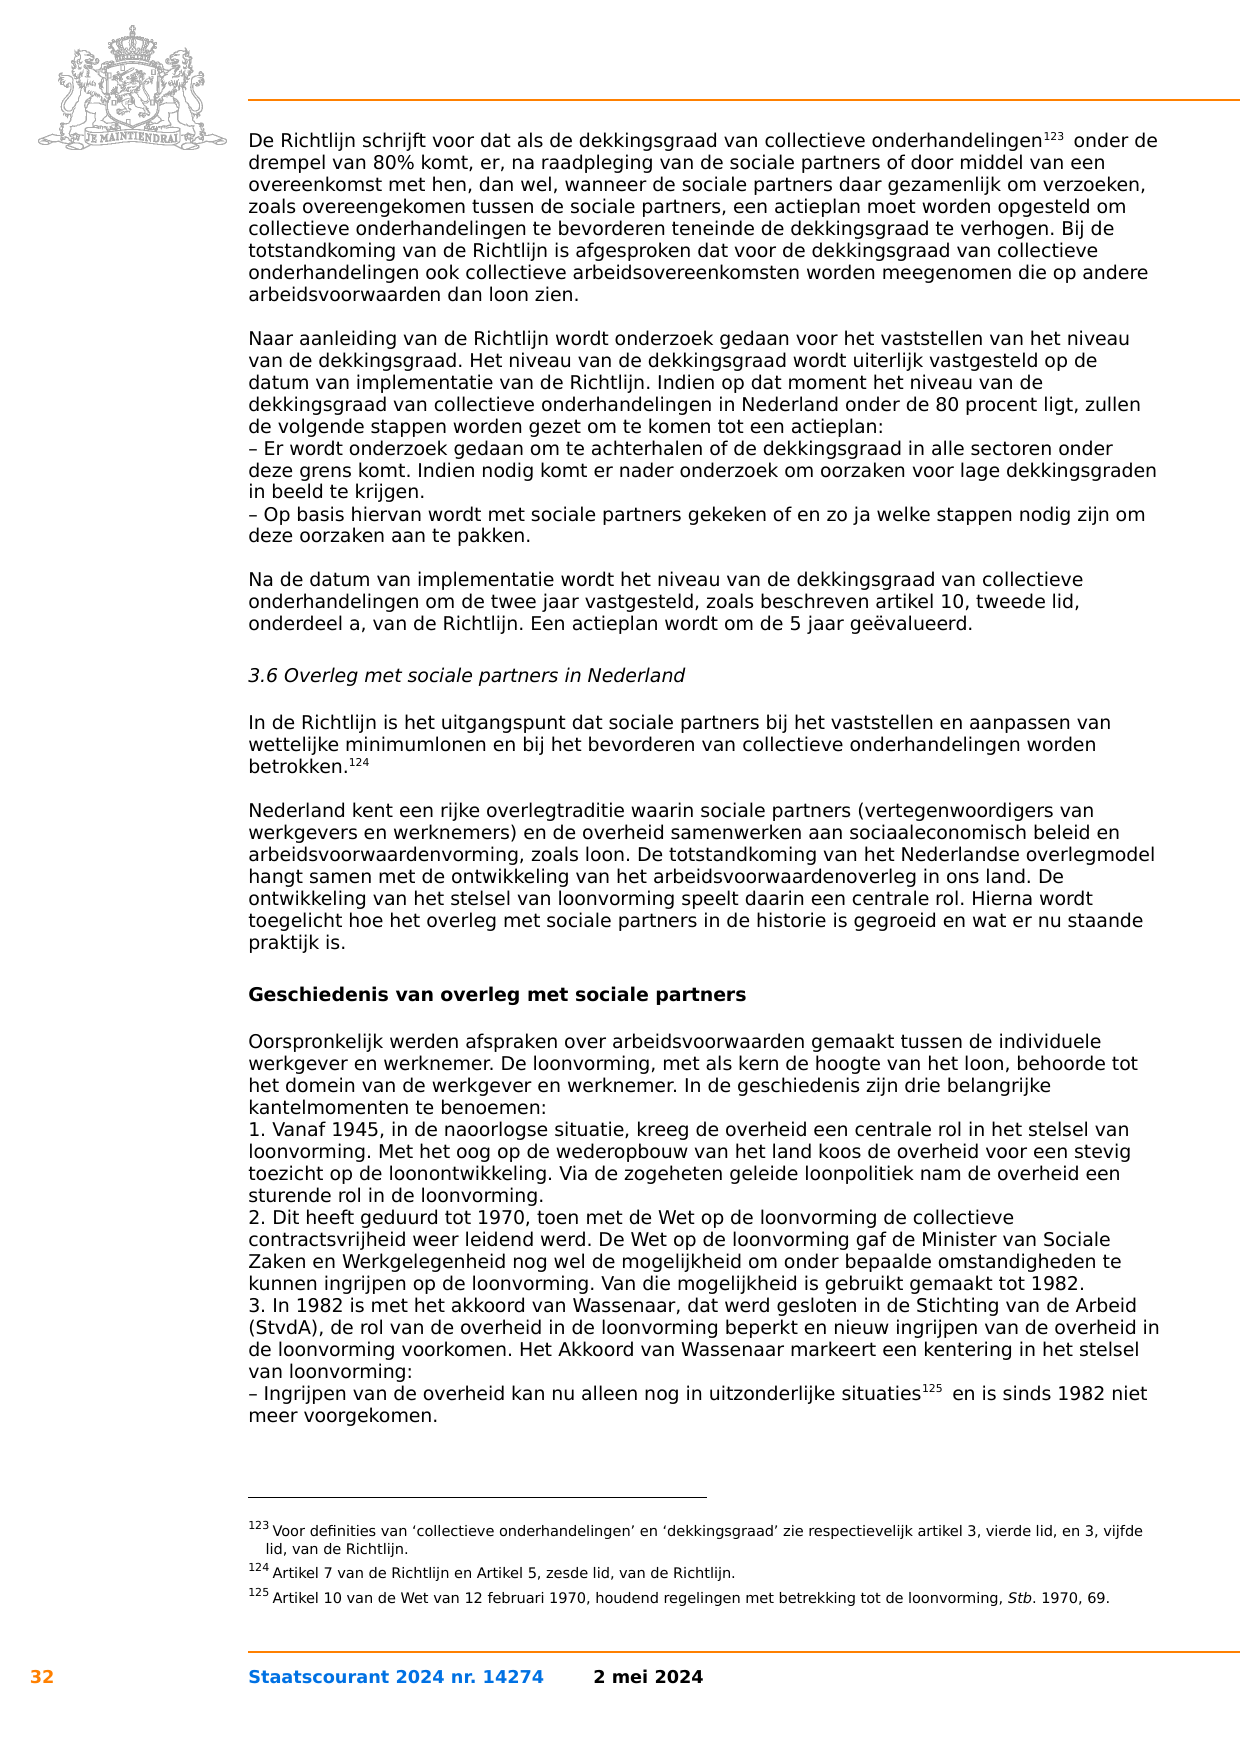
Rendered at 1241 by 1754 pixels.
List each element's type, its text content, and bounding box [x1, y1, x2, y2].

subtitle Geschiedenis van overleg met sociale partners [248, 984, 1163, 1006]
text Nederland kent een rijke overlegtraditie waarin sociale partners (vertegenwoordigers van werkgevers en werknemers) en de overheid samenwerken aan sociaaleconomisch beleid en arbeidsvoorwaardenvorming, zoals loon. De totstandkoming van het Nederlandse overlegmodel hangt samen met de ontwikkeling van het arbeidsvoorwaardenoverleg in ons land. De ontwikkeling van het stelsel van loonvorming speelt daarin een centrale rol. Hierna wordt toegelicht hoe het overleg met sociale partners in de historie is gegroeid en wat er nu staande praktijk is. [248, 800, 1163, 954]
text De Richtlijn schrijft voor dat als de dekkingsgraad van collectieve onderhandelingen onder de drempel van 80% komt, er, na raadpleging van de sociale partners of door middel van een overeenkomst met hen, dan wel, wanneer de sociale partners daar gezamenlijk om verzoeken, zoals overeengekomen tussen de sociale partners, een actieplan moet worden opgesteld om collectieve onderhandelingen te bevorderen teneinde de dekkingsgraad te verhogen. Bij de totstandkoming van de Richtlijn is afgesproken dat voor de dekkingsgraad van collectieve onderhandelingen ook collectieve arbeidsovereenkomsten worden meegenomen die op andere arbeidsvoorwaarden dan loon zien. [248, 130, 1163, 306]
text – Er wordt onderzoek gedaan om te achterhalen of de dekkingsgraad in alle sectoren onder deze grens komt. Indien nodig komt er nader onderzoek om oorzaken voor lage dekkingsgraden in beeld te krijgen. [248, 437, 1163, 503]
text Naar aanleiding van de Richtlijn wordt onderzoek gedaan voor het vaststellen van het niveau van de dekkingsgraad. Het niveau van de dekkingsgraad wordt uiterlijk vastgesteld op de datum van implementatie van de Richtlijn. Indien op dat moment het niveau van de dekkingsgraad van collectieve onderhandelingen in Nederland onder de 80 procent ligt, zullen de volgende stappen worden gezet om te komen tot een actieplan: [248, 328, 1163, 437]
subtitle 3.6 Overleg met sociale partners in Nederland [248, 665, 1163, 687]
text Oorspronkelijk werden afspraken over arbeidsvoorwaarden gemaakt tussen de individuele werkgever en werknemer. De loonvorming, met als kern de hoogte van het loon, behoorde tot het domein van de werkgever en werknemer. In de geschiedenis zijn drie belangrijke kantelmomenten te benoemen: [248, 1031, 1163, 1119]
text Artikel 7 van de Richtlijn en Artikel 5, zesde lid, van de Richtlijn. [248, 1561, 1163, 1583]
text – Op basis hiervan wordt met sociale partners gekeken of en zo ja welke stappen nodig zijn om deze oorzaken aan te pakken. [248, 503, 1163, 547]
picture [38, 25, 227, 150]
text 2. Dit heeft geduurd tot 1970, toen met de Wet op de loonvorming de collectieve contractsvrijheid weer leidend werd. De Wet op de loonvorming gaf de Minister van Sociale Zaken en Werkgelegenheid nog wel de mogelijkheid om onder bepaalde omstandigheden te kunnen ingrijpen op de loonvorming. Van die mogelijkheid is gebruikt gemaakt tot 1982. [248, 1207, 1163, 1294]
text Na de datum van implementatie wordt het niveau van de dekkingsgraad van collectieve onderhandelingen om de twee jaar vastgesteld, zoals beschreven artikel 10, tweede lid, onderdeel a, van de Richtlijn. Een actieplan wordt om de 5 jaar geëvalueerd. [248, 569, 1163, 635]
text Voor definities van ‘collectieve onderhandelingen’ en ‘dekkingsgraad’ zie respectievelijk artikel 3, vierde lid, en 3, vijfde lid, van de Richtlijn. [248, 1519, 1163, 1558]
text 1. Vanaf 1945, in de naoorlogse situatie, kreeg de overheid een centrale rol in het stelsel van loonvorming. Met het oog op de wederopbouw van het land koos de overheid voor een stevig toezicht op de loonontwikkeling. Via de zogeheten geleide loonpolitiek nam de overheid een sturende rol in de loonvorming. [248, 1119, 1163, 1207]
text 3. In 1982 is met het akkoord van Wassenaar, dat werd gesloten in de Stichting van de Arbeid (StvdA), de rol van de overheid in de loonvorming beperkt en nieuw ingrijpen van de overheid in de loonvorming voorkomen. Het Akkoord van Wassenaar markeert een kentering in het stelsel van loonvorming: [248, 1294, 1163, 1382]
text In de Richtlijn is het uitgangspunt dat sociale partners bij het vaststellen en aanpassen van wettelijke minimumlonen en bij het bevorderen van collectieve onderhandelingen worden betrokken. [248, 712, 1163, 778]
text – Ingrijpen van de overheid kan nu alleen nog in uitzonderlijke situaties en is sinds 1982 niet meer voorgekomen. [248, 1382, 1163, 1426]
text Artikel 10 van de Wet van 12 februari 1970, houdend regelingen met betrekking tot de loonvorming, Stb. 1970, 69. [248, 1586, 1163, 1608]
